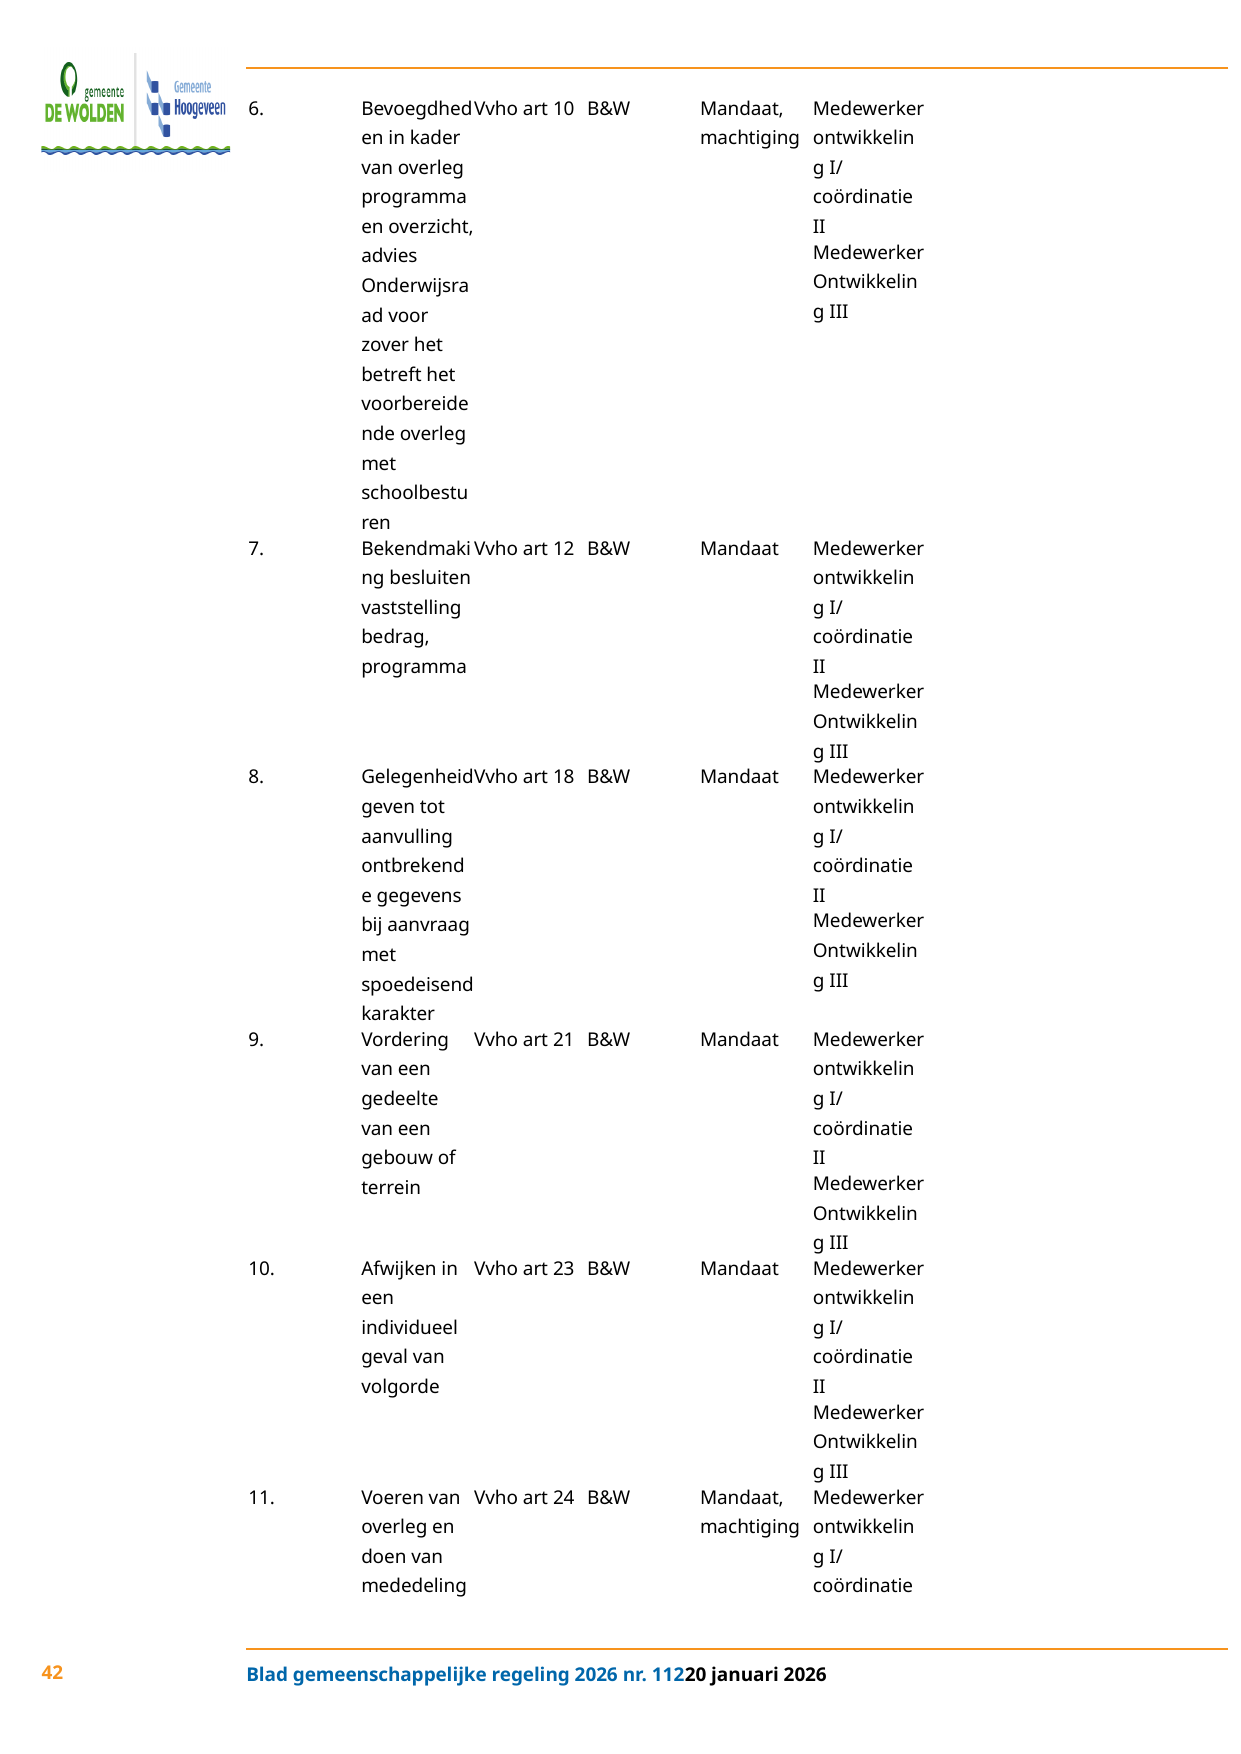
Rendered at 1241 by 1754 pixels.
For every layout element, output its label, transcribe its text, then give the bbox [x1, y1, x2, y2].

table_cell Vvho art 10 [474, 95, 587, 535]
table_cell Medewerker ontwikkeling I/ coördinatie [813, 1484, 926, 1598]
table_cell B&W [587, 764, 700, 1026]
table_cell B&W [587, 535, 700, 764]
table_cell Mandaat [700, 1255, 813, 1484]
table_cell Medewerker Ontwikkeling III [813, 239, 926, 535]
table_cell 9. [248, 1026, 361, 1255]
table_cell Medewerker ontwikkeling I/ coördinatie II [813, 1255, 926, 1399]
table_cell 11. [248, 1484, 361, 1598]
table_cell Mandaat, machtiging [700, 1484, 813, 1598]
table_cell Medewerker ontwikkeling I/ coördinatie II [813, 764, 926, 908]
table_cell Mandaat [700, 1026, 813, 1255]
table_cell [926, 764, 1038, 1026]
table_cell Vvho art 12 [474, 535, 587, 764]
table_cell Medewerker Ontwikkeling III [813, 1399, 926, 1484]
table_cell Mandaat, machtiging [700, 95, 813, 535]
table_cell [926, 1484, 1038, 1598]
table_cell Vvho art 23 [474, 1255, 587, 1484]
table_cell B&W [587, 1484, 700, 1598]
table_cell Mandaat [700, 535, 813, 764]
table_cell B&W [587, 95, 700, 535]
table_cell Mandaat [700, 764, 813, 1026]
table_cell [926, 1026, 1038, 1255]
table_cell B&W [587, 1255, 700, 1484]
table_cell 7. [248, 535, 361, 764]
table_cell Medewerker ontwikkeling I/ coördinatie II [813, 1026, 926, 1170]
table_cell 6. [248, 95, 361, 535]
table_cell Medewerker ontwikkeling I/ coördinatie II [813, 535, 926, 679]
table_cell [926, 535, 1038, 764]
table_cell Voeren van overleg en doen van mededeling [361, 1484, 474, 1598]
table_cell Gelegenheid geven tot aanvulling ontbrekende gegevens bij aanvraag met spoedeisend karakter [361, 764, 474, 1026]
table_cell [926, 1255, 1038, 1484]
table_cell 8. [248, 764, 361, 1026]
table_cell Vvho art 21 [474, 1026, 587, 1255]
table_cell Medewerker Ontwikkeling III [813, 908, 926, 1026]
table_cell 10. [248, 1255, 361, 1484]
table_cell Afwijken in een individueel geval van volgorde [361, 1255, 474, 1484]
table_cell Vordering van een gedeelte van een gebouw of terrein [361, 1026, 474, 1255]
picture [41, 47, 231, 172]
table_cell Medewerker ontwikkeling I/ coördinatie II [813, 95, 926, 239]
table_cell [926, 95, 1038, 535]
table_cell Bekendmaking besluiten vaststelling bedrag, programma [361, 535, 474, 764]
table_cell Medewerker Ontwikkeling III [813, 679, 926, 764]
table_cell Medewerker Ontwikkeling III [813, 1170, 926, 1255]
table_cell Bevoegdheden in kader van overleg programma en overzicht, advies Onderwijsraad voor zover het betreft het voorbereidende overleg met schoolbesturen [361, 95, 474, 535]
table_cell B&W [587, 1026, 700, 1255]
table_cell Vvho art 24 [474, 1484, 587, 1598]
table_cell Vvho art 18 [474, 764, 587, 1026]
